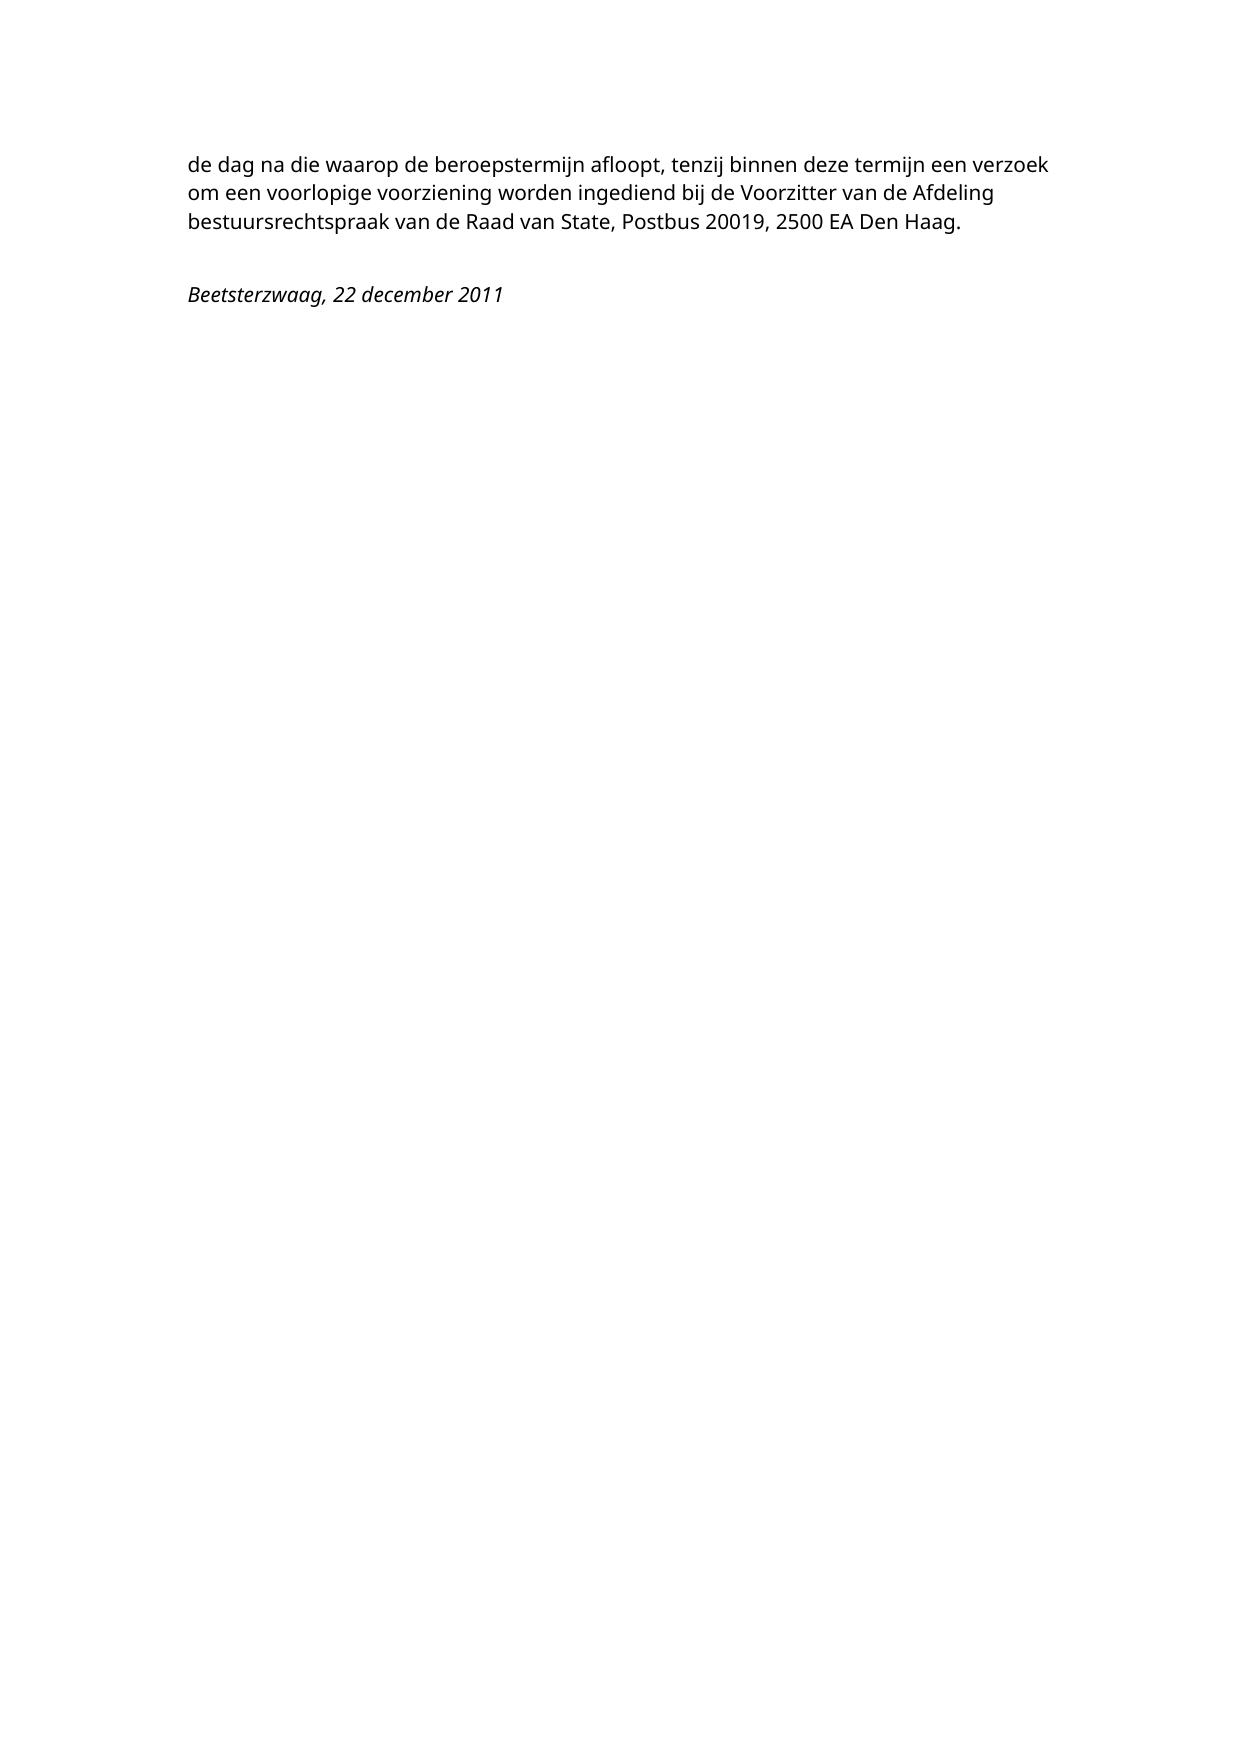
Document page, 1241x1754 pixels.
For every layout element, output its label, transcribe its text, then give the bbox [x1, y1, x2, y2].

text Beetsterzwaag, 22 december 2011 [187, 280, 1053, 309]
text de dag na die waarop de beroepstermijn afloopt, tenzij binnen deze termijn een verzoek om een voorlopige voorziening worden ingediend bij de Voorzitter van de Afdeling bestuursrechtspraak van de Raad van State, Postbus 20019, 2500 EA Den Haag. [187, 150, 1053, 235]
